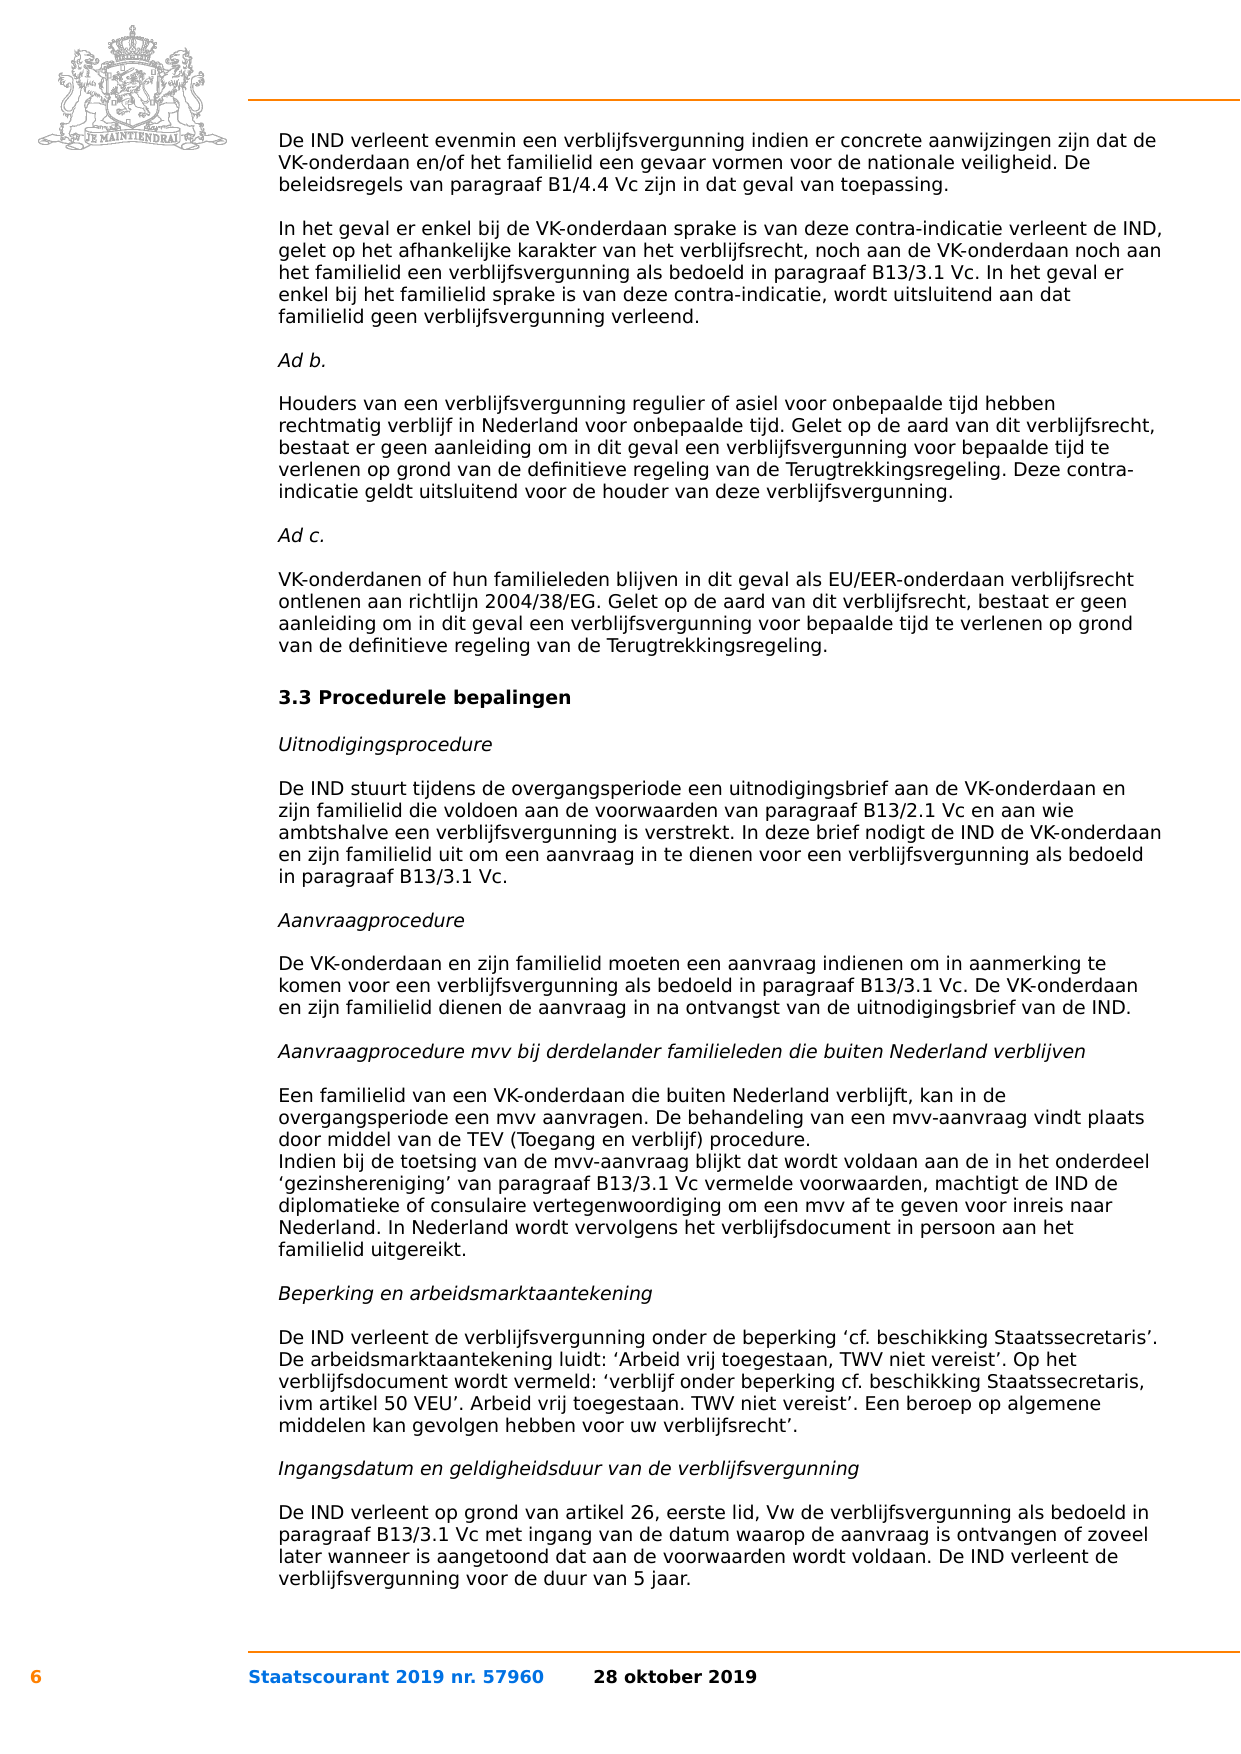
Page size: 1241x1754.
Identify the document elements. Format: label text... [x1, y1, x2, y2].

text De IND verleent de verblijfsvergunning onder de beperking ‘cf. beschikking Staatssecretaris’. De arbeidsmarktaantekening luidt: ‘Arbeid vrij toegestaan, TWV niet vereist’. Op het verblijfsdocument wordt vermeld: ‘verblijf onder beperking cf. beschikking Staatssecretaris, ivm artikel 50 VEU’. Arbeid vrij toegestaan. TWV niet vereist’. Een beroep op algemene middelen kan gevolgen hebben voor uw verblijfsrecht’. [278, 1327, 1163, 1436]
text De VK-onderdaan en zijn familielid moeten een aanvraag indienen om in aanmerking te komen voor een verblijfsvergunning als bedoeld in paragraaf B13/3.1 Vc. De VK-onderdaan en zijn familielid dienen de aanvraag in na ontvangst van de uitnodigingsbrief van de IND. [278, 953, 1163, 1019]
subtitle Ad b. [278, 349, 1163, 371]
text De IND verleent op grond van artikel 26, eerste lid, Vw de verblijfsvergunning als bedoeld in paragraaf B13/3.1 Vc met ingang van de datum waarop de aanvraag is ontvangen of zoveel later wanneer is aangetoond dat aan de voorwaarden wordt voldaan. De IND verleent de verblijfsvergunning voor de duur van 5 jaar. [278, 1502, 1163, 1590]
subtitle Aanvraagprocedure [278, 909, 1163, 931]
text Houders van een verblijfsvergunning regulier of asiel voor onbepaalde tijd hebben rechtmatig verblijf in Nederland voor onbepaalde tijd. Gelet op de aard van dit verblijfsrecht, bestaat er geen aanleiding om in dit geval een verblijfsvergunning voor bepaalde tijd te verlenen op grond van de definitieve regeling van de Terugtrekkingsregeling. Deze contra-indicatie geldt uitsluitend voor de houder van deze verblijfsvergunning. [278, 393, 1163, 503]
subtitle Ad c. [278, 525, 1163, 547]
subtitle Ingangsdatum en geldigheidsduur van de verblijfsvergunning [278, 1458, 1163, 1480]
subtitle Aanvraagprocedure mvv bij derdelander familieleden die buiten Nederland verblijven [278, 1041, 1163, 1063]
text Indien bij de toetsing van de mvv-aanvraag blijkt dat wordt voldaan aan de in het onderdeel ‘gezinshereniging’ van paragraaf B13/3.1 Vc vermelde voorwaarden, machtigt de IND de diplomatieke of consulaire vertegenwoordiging om een mvv af te geven voor inreis naar Nederland. In Nederland wordt vervolgens het verblijfsdocument in persoon aan het familielid uitgereikt. [278, 1151, 1163, 1261]
text Een familielid van een VK-onderdaan die buiten Nederland verblijft, kan in de overgangsperiode een mvv aanvragen. De behandeling van een mvv-aanvraag vindt plaats door middel van de TEV (Toegang en verblijf) procedure. [278, 1085, 1163, 1151]
subtitle Beperking en arbeidsmarktaantekening [278, 1283, 1163, 1305]
text De IND stuurt tijdens de overgangsperiode een uitnodigingsbrief aan de VK-onderdaan en zijn familielid die voldoen aan de voorwaarden van paragraaf B13/2.1 Vc en aan wie ambtshalve een verblijfsvergunning is verstrekt. In deze brief nodigt de IND de VK-onderdaan en zijn familielid uit om een aanvraag in te dienen voor een verblijfsvergunning als bedoeld in paragraaf B13/3.1 Vc. [278, 778, 1163, 888]
subtitle Uitnodigingsprocedure [278, 734, 1163, 756]
subtitle 3.3 Procedurele bepalingen [278, 687, 1163, 709]
text In het geval er enkel bij de VK-onderdaan sprake is van deze contra-indicatie verleent de IND, gelet op het afhankelijke karakter van het verblijfsrecht, noch aan de VK-onderdaan noch aan het familielid een verblijfsvergunning als bedoeld in paragraaf B13/3.1 Vc. In het geval er enkel bij het familielid sprake is van deze contra-indicatie, wordt uitsluitend aan dat familielid geen verblijfsvergunning verleend. [278, 218, 1163, 328]
text VK-onderdanen of hun familieleden blijven in dit geval als EU/EER-onderdaan verblijfsrecht ontlenen aan richtlijn 2004/38/EG. Gelet op de aard van dit verblijfsrecht, bestaat er geen aanleiding om in dit geval een verblijfsvergunning voor bepaalde tijd te verlenen op grond van de definitieve regeling van de Terugtrekkingsregeling. [278, 569, 1163, 657]
text De IND verleent evenmin een verblijfsvergunning indien er concrete aanwijzingen zijn dat de VK-onderdaan en/of het familielid een gevaar vormen voor de nationale veiligheid. De beleidsregels van paragraaf B1/4.4 Vc zijn in dat geval van toepassing. [278, 130, 1163, 196]
picture [38, 25, 227, 150]
